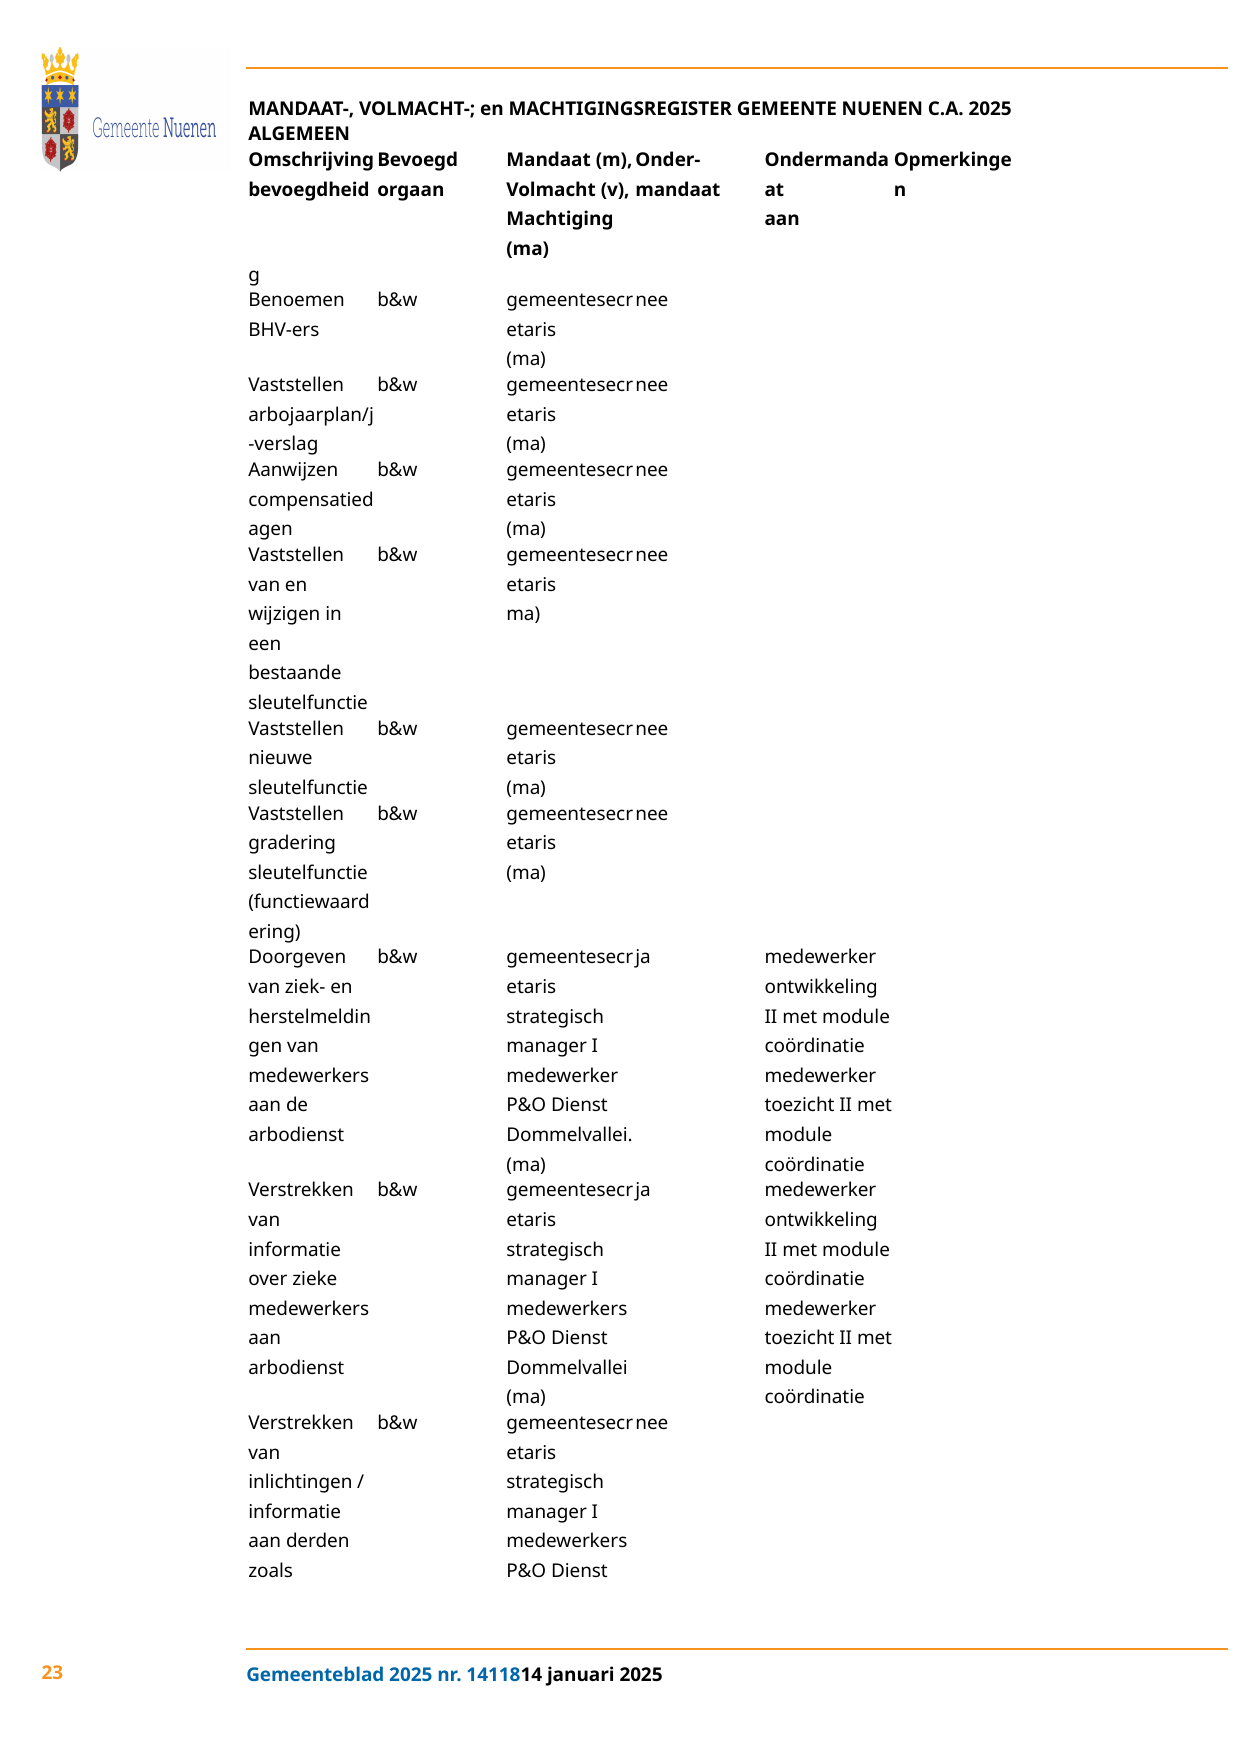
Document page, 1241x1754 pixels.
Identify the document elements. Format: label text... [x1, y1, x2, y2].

table_cell [894, 1409, 1022, 1583]
table_cell [506, 261, 635, 286]
table_cell [894, 261, 1022, 286]
table_cell b&w [377, 1409, 506, 1583]
table_header MANDAAT-, VOLMACHT-; en MACHTIGINGSREGISTER GEMEENTE NUENEN C.A. 2025 [248, 95, 1152, 121]
table_cell Mandaat (m), Volmacht (v), Machtiging (ma) [506, 146, 635, 261]
table_cell [894, 800, 1022, 944]
picture [41, 47, 231, 172]
table_cell [1023, 541, 1152, 715]
table_cell Verstrekken van inlichtingen / informatie aan derden zoals [248, 1409, 377, 1583]
table_cell Vaststellen gradering sleutelfunctie (functiewaardering) [248, 800, 377, 944]
table_cell Doorgeven van ziek- en herstelmeldingen van medewerkers aan de arbodienst [248, 944, 377, 1177]
table_cell [764, 800, 893, 944]
table_cell Benoemen BHV-ers [248, 286, 377, 371]
table_cell nee [635, 715, 764, 800]
table_cell [377, 261, 506, 286]
table_cell b&w [377, 715, 506, 800]
table_cell ja [635, 1177, 764, 1409]
table_cell [894, 456, 1022, 541]
table_cell Ondermandaat aan [764, 146, 893, 261]
table_cell Aanwijzen compensatiedagen [248, 456, 377, 541]
table_cell [894, 371, 1022, 456]
table_cell Vaststellen arbojaarplan/j-verslag [248, 371, 377, 456]
table_cell nee [635, 541, 764, 715]
table_cell [894, 541, 1022, 715]
table_cell b&w [377, 800, 506, 944]
table_cell [1023, 456, 1152, 541]
table_cell ja [635, 944, 764, 1177]
table_cell [764, 286, 893, 371]
table_cell Bevoegd orgaan [377, 146, 506, 261]
table_cell medewerker ontwikkeling II met module coördinatie medewerker toezicht II met module coördinatie [764, 1177, 893, 1409]
table_cell medewerker ontwikkeling II met module coördinatie medewerker toezicht II met module coördinatie [764, 944, 893, 1177]
table_cell nee [635, 286, 764, 371]
table_cell [1023, 261, 1152, 286]
table_cell gemeentesecretaris (ma) [506, 286, 635, 371]
table_cell nee [635, 800, 764, 944]
table_cell [764, 541, 893, 715]
table_cell gemeentesecretaris (ma) [506, 456, 635, 541]
table_cell gemeentesecretaris strategisch manager I medewerkers P&O Dienst [506, 1409, 635, 1583]
table_cell [764, 371, 893, 456]
table_cell Vaststellen nieuwe sleutelfunctie [248, 715, 377, 800]
table_cell gemeentesecretaris ma) [506, 541, 635, 715]
table_cell gemeentesecretaris (ma) [506, 800, 635, 944]
table_cell [1023, 1409, 1152, 1583]
table_cell [635, 261, 764, 286]
table_cell gemeentesecretaris strategisch manager I medewerker P&O Dienst Dommelvallei. (ma) [506, 944, 635, 1177]
table_cell Verstrekken van informatie over zieke medewerkers aan arbodienst [248, 1177, 377, 1409]
table_cell [764, 261, 893, 286]
table_cell ALGEMEEN [248, 121, 1152, 146]
table_cell Onder-mandaat [635, 146, 764, 261]
table_cell Opmerkingen [894, 146, 1022, 261]
table_cell b&w [377, 1177, 506, 1409]
table_cell gemeentesecretaris strategisch manager I medewerkers P&O Dienst Dommelvallei (ma) [506, 1177, 635, 1409]
table_cell Omschrijving bevoegdheid [248, 146, 377, 261]
table_cell g [248, 261, 377, 286]
table_cell gemeentesecretaris (ma) [506, 715, 635, 800]
table_cell [1023, 146, 1152, 261]
table_cell b&w [377, 286, 506, 371]
table_cell nee [635, 456, 764, 541]
table_cell [1023, 286, 1152, 371]
table_cell [1023, 715, 1152, 800]
table_cell [764, 456, 893, 541]
table_cell b&w [377, 456, 506, 541]
table_cell [894, 1177, 1022, 1409]
table_cell [764, 1409, 893, 1583]
table_cell [1023, 371, 1152, 456]
table_cell [894, 715, 1022, 800]
table_cell b&w [377, 944, 506, 1177]
table_cell [894, 286, 1022, 371]
table_cell Vaststellen van en wijzigen in een bestaande sleutelfunctie [248, 541, 377, 715]
table_cell [894, 944, 1022, 1177]
table_cell [1023, 944, 1152, 1177]
table_cell nee [635, 1409, 764, 1583]
table_cell nee [635, 371, 764, 456]
table_cell gemeentesecretaris (ma) [506, 371, 635, 456]
table_cell [1023, 800, 1152, 944]
table_cell [764, 715, 893, 800]
table_cell [1023, 1177, 1152, 1409]
table_cell b&w [377, 541, 506, 715]
table_cell b&w [377, 371, 506, 456]
